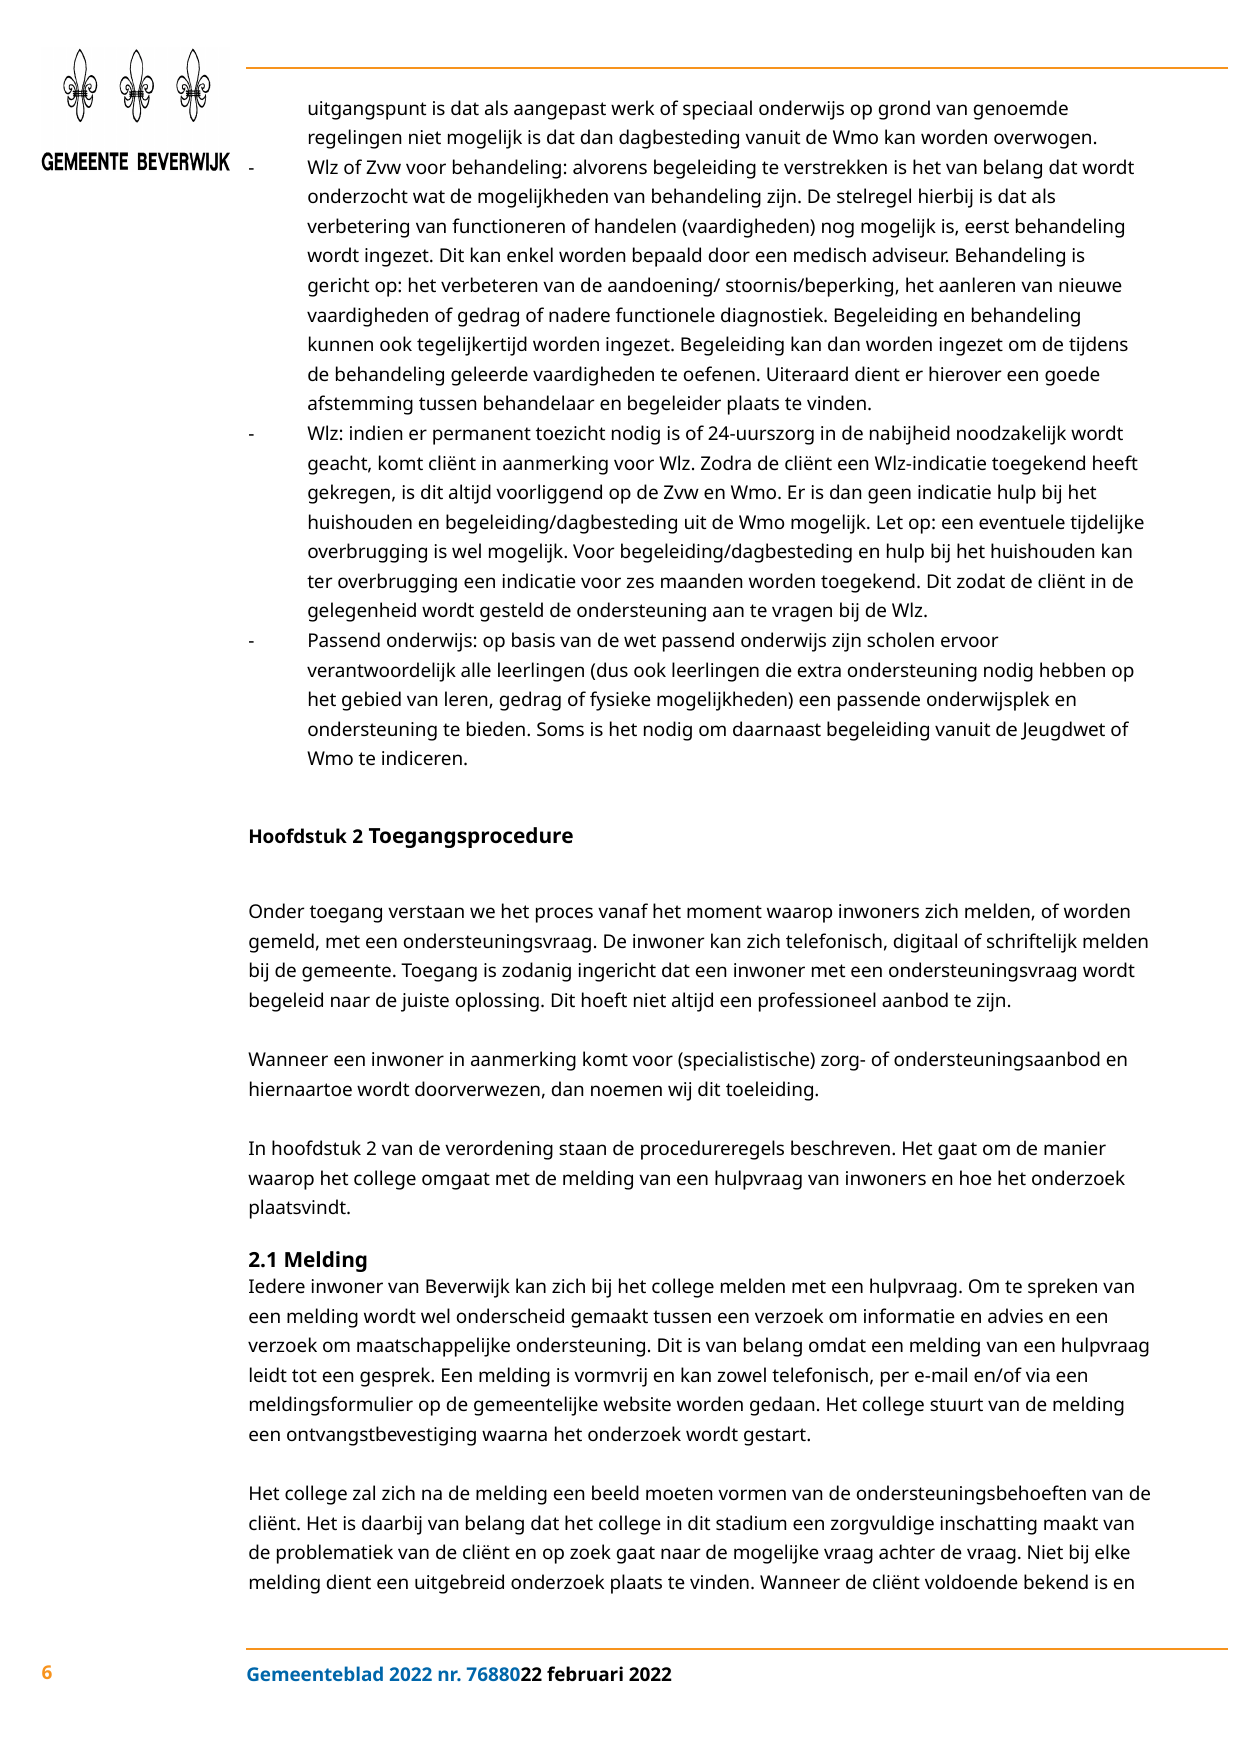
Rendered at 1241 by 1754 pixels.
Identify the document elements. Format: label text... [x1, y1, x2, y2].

list Wlz of Zvw voor behandeling: alvorens begeleiding te verstrekken is het van belang dat wordt onderzocht wat de mogelijkheden van behandeling zijn. De stelregel hierbij is dat als verbetering van functioneren of handelen (vaardigheden) nog mogelijk is, eerst behandeling wordt ingezet. Dit kan enkel worden bepaald door een medisch adviseur. Behandeling is gericht op: het verbeteren van de aandoening/ stoornis/beperking, het aanleren van nieuwe vaardigheden of gedrag of nadere functionele diagnostiek. Begeleiding en behandeling kunnen ook tegelijkertijd worden ingezet. Begeleiding kan dan worden ingezet om de tijdens de behandeling geleerde vaardigheden te oefenen. Uiteraard dient er hierover een goede afstemming tussen behandelaar en begeleider plaats te vinden. [248, 154, 1152, 416]
text Onder toegang verstaan we het proces vanaf het moment waarop inwoners zich melden, of worden gemeld, met een ondersteuningsvraag. De inwoner kan zich telefonisch, digitaal of schriftelijk melden bij de gemeente. Toegang is zodanig ingericht dat een inwoner met een ondersteuningsvraag wordt begeleid naar de juiste oplossing. Dit hoeft niet altijd een professioneel aanbod te zijn. [248, 898, 1152, 1013]
text Hoofdstuk 2 Toegangsprocedure [248, 821, 1152, 849]
text In hoofdstuk 2 van de verordening staan de procedureregels beschreven. Het gaat om de manier waarop het college omgaat met de melding van een hulpvraag van inwoners en hoe het onderzoek plaatsvindt. [248, 1135, 1152, 1220]
text Wanneer een inwoner in aanmerking komt voor (specialistische) zorg- of ondersteuningsaanbod en hiernaartoe wordt doorverwezen, dan noemen wij dit toeleiding. [248, 1046, 1152, 1102]
picture [41, 47, 231, 172]
text Iedere inwoner van Beverwijk kan zich bij het college melden met een hulpvraag. Om te spreken van een melding wordt wel onderscheid gemaakt tussen een verzoek om informatie en advies en een verzoek om maatschappelijke ondersteuning. Dit is van belang omdat een melding van een hulpvraag leidt tot een gesprek. Een melding is vormvrij en kan zowel telefonisch, per e-mail en/of via een meldingsformulier op de gemeentelijke website worden gedaan. Het college stuurt van de melding een ontvangstbevestiging waarna het onderzoek wordt gestart. [248, 1273, 1152, 1447]
text 2.1 Melding [248, 1245, 1152, 1273]
list Wlz: indien er permanent toezicht nodig is of 24-uurszorg in de nabijheid noodzakelijk wordt geacht, komt cliënt in aanmerking voor Wlz. Zodra de cliënt een Wlz-indicatie toegekend heeft gekregen, is dit altijd voorliggend op de Zvw en Wmo. Er is dan geen indicatie hulp bij het huishouden en begeleiding/dagbesteding uit de Wmo mogelijk. Let op: een eventuele tijdelijke overbrugging is wel mogelijk. Voor begeleiding/dagbesteding en hulp bij het huishouden kan ter overbrugging een indicatie voor zes maanden worden toegekend. Dit zodat de cliënt in de gelegenheid wordt gesteld de ondersteuning aan te vragen bij de Wlz. [248, 420, 1152, 623]
list uitgangspunt is dat als aangepast werk of speciaal onderwijs op grond van genoemde regelingen niet mogelijk is dat dan dagbesteding vanuit de Wmo kan worden overwogen. [248, 95, 1152, 150]
list Passend onderwijs: op basis van de wet passend onderwijs zijn scholen ervoor verantwoordelijk alle leerlingen (dus ook leerlingen die extra ondersteuning nodig hebben op het gebied van leren, gedrag of fysieke mogelijkheden) een passende onderwijsplek en ondersteuning te bieden. Soms is het nodig om daarnaast begeleiding vanuit de Jeugdwet of Wmo te indiceren. [248, 627, 1152, 771]
text Het college zal zich na de melding een beeld moeten vormen van de ondersteuningsbehoeften van de cliënt. Het is daarbij van belang dat het college in dit stadium een zorgvuldige inschatting maakt van de problematiek van de cliënt en op zoek gaat naar de mogelijke vraag achter de vraag. Niet bij elke melding dient een uitgebreid onderzoek plaats te vinden. Wanneer de cliënt voldoende bekend is en [248, 1480, 1152, 1595]
